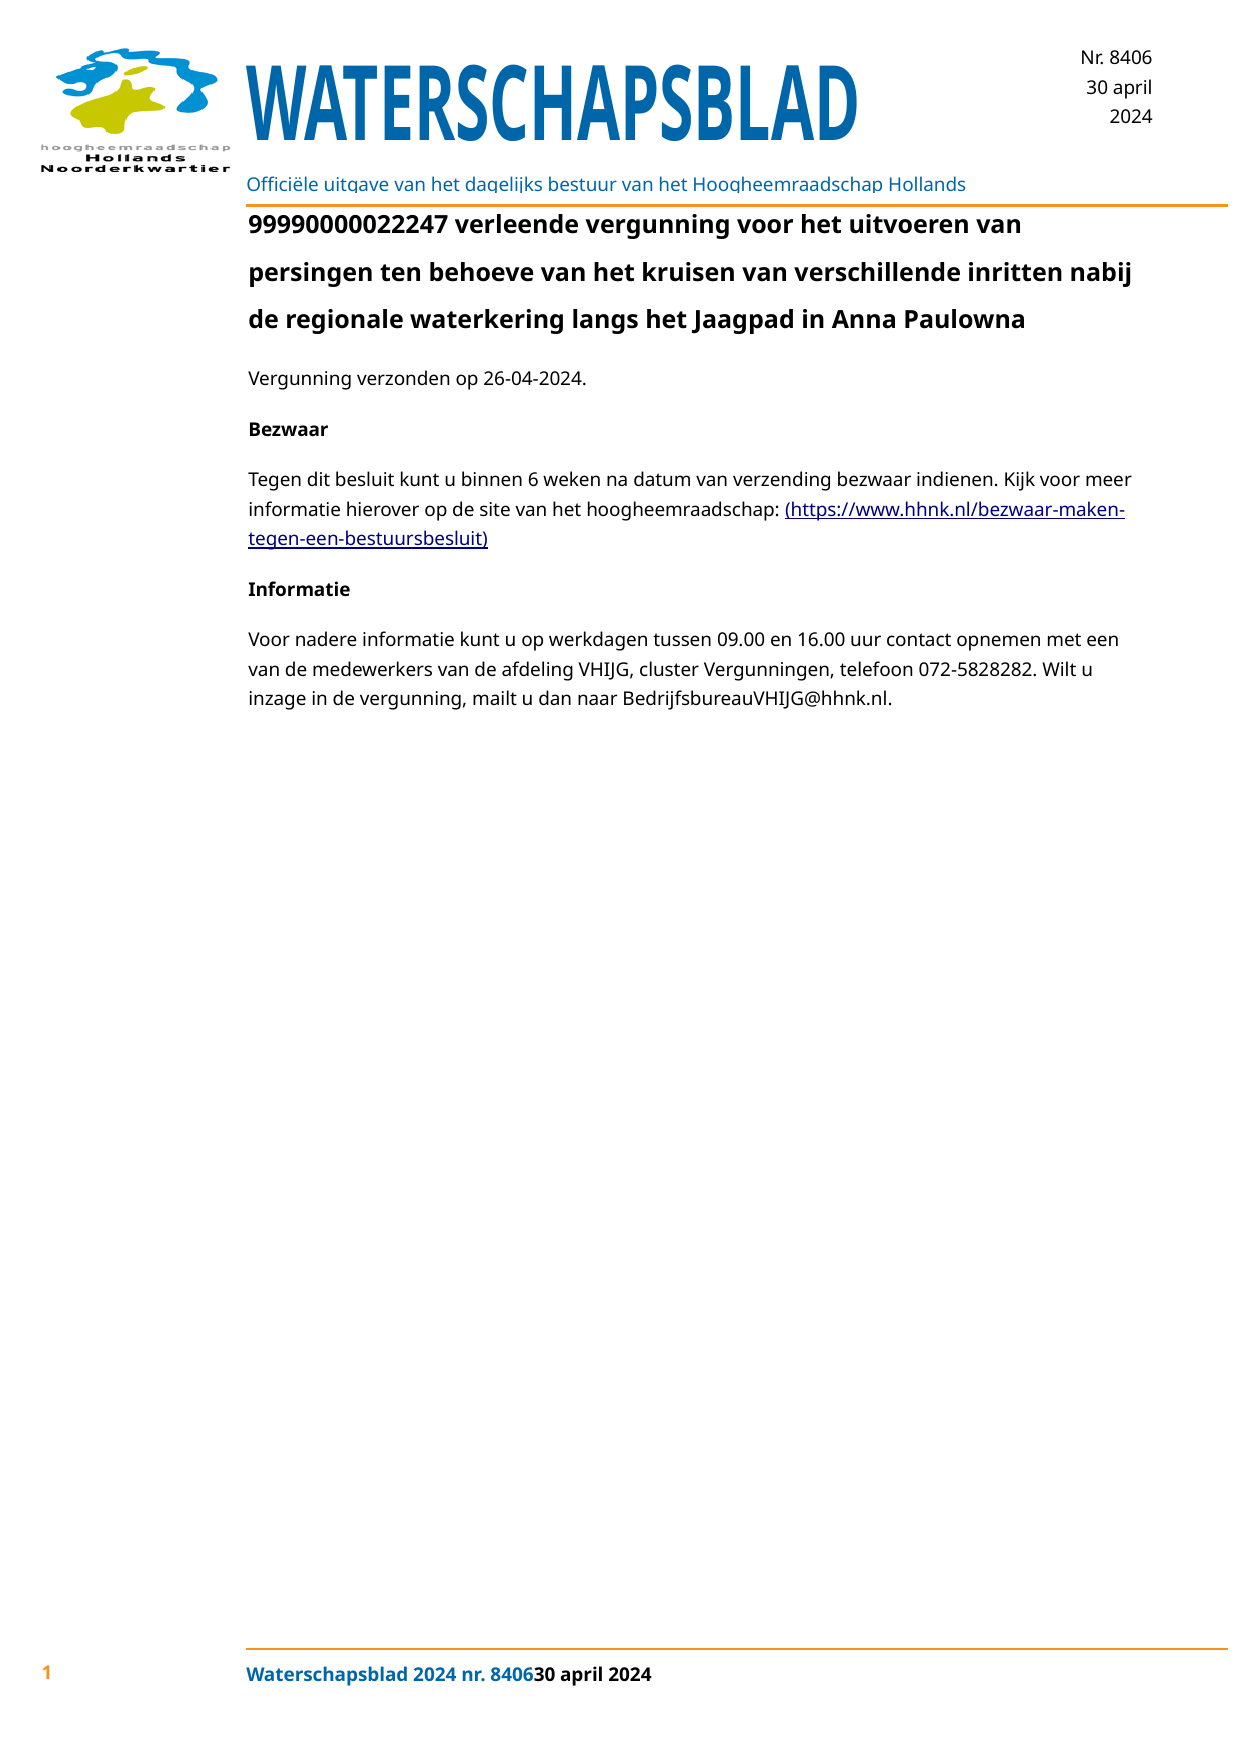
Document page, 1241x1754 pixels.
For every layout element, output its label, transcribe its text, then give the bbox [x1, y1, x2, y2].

text 99990000022247 verleende vergunning voor het uitvoeren van persingen ten behoeve van het kruisen van verschillende inritten nabij de regionale waterkering langs het Jaagpad in Anna Paulowna [248, 207, 1152, 336]
picture [41, 47, 231, 172]
text Bezwaar [248, 416, 1152, 442]
text Vergunning verzonden op 26-04-2024. [248, 366, 1152, 391]
text Tegen dit besluit kunt u binnen 6 weken na datum van verzending bezwaar indienen. Kijk voor meer informatie hierover op de site van het hoogheemraadschap: (https://www.hhnk.nl/bezwaar-maken-tegen-een-bestuursbesluit) [248, 466, 1152, 551]
text Informatie [248, 576, 1152, 602]
text Voor nadere informatie kunt u op werkdagen tussen 09.00 en 16.00 uur contact opnemen met een van de medewerkers van de afdeling VHIJG, cluster Vergunningen, telefoon 072-5828282. Wilt u inzage in de vergunning, mailt u dan naar BedrijfsbureauVHIJG@hhnk.nl. [248, 626, 1152, 711]
